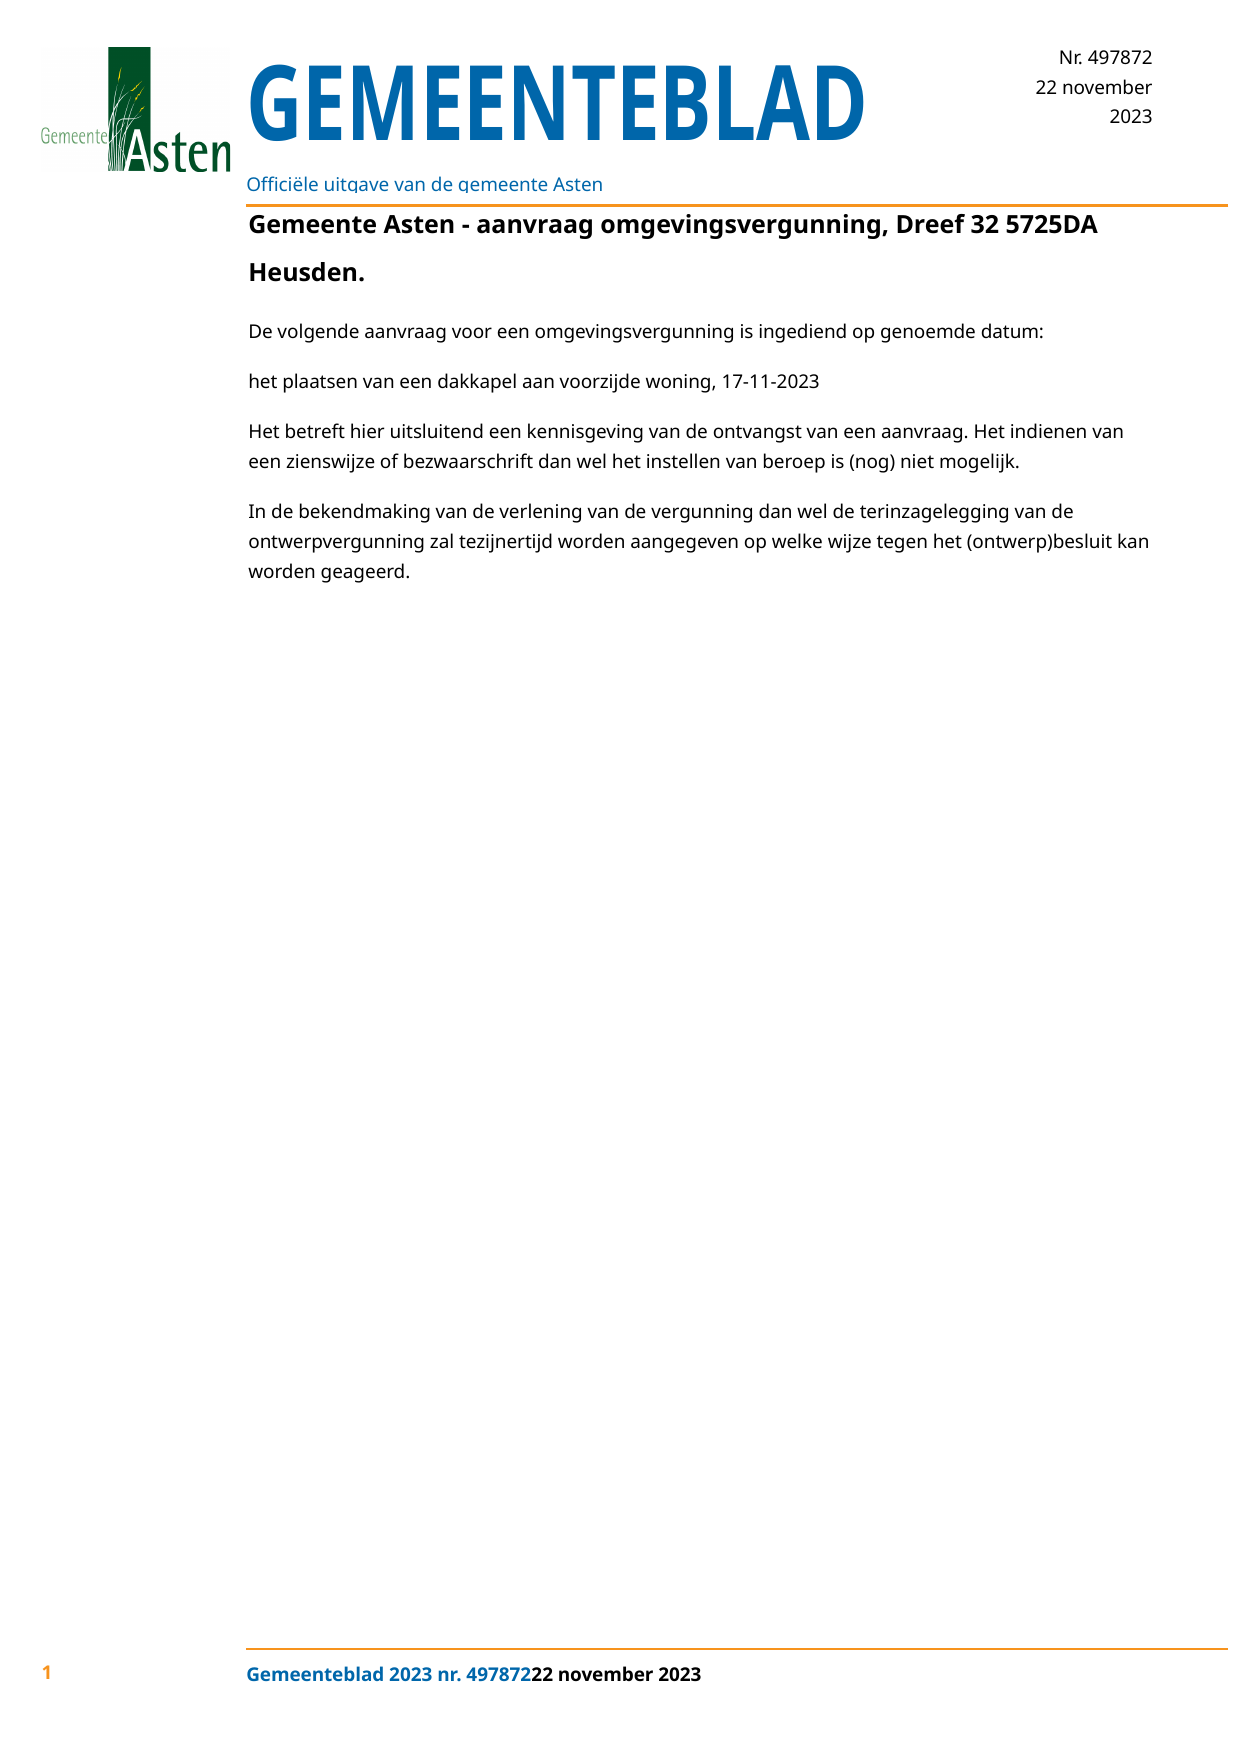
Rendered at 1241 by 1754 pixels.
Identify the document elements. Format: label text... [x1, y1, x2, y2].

text Het betreft hier uitsluitend een kennisgeving van de ontvangst van een aanvraag. Het indienen van een zienswijze of bezwaarschrift dan wel het instellen van beroep is (nog) niet mogelijk. [248, 419, 1152, 474]
picture [41, 47, 231, 172]
text In de bekendmaking van de verlening van de vergunning dan wel de terinzagelegging van de ontwerpvergunning zal tezijnertijd worden aangegeven op welke wijze tegen het (ontwerp)besluit kan worden geageerd. [248, 499, 1152, 584]
text De volgende aanvraag voor een omgevingsvergunning is ingediend op genoemde datum: [248, 318, 1152, 344]
text Gemeente Asten - aanvraag omgevingsvergunning, Dreef 32 5725DA Heusden. [248, 207, 1152, 288]
text het plaatsen van een dakkapel aan voorzijde woning, 17-11-2023 [248, 368, 1152, 394]
